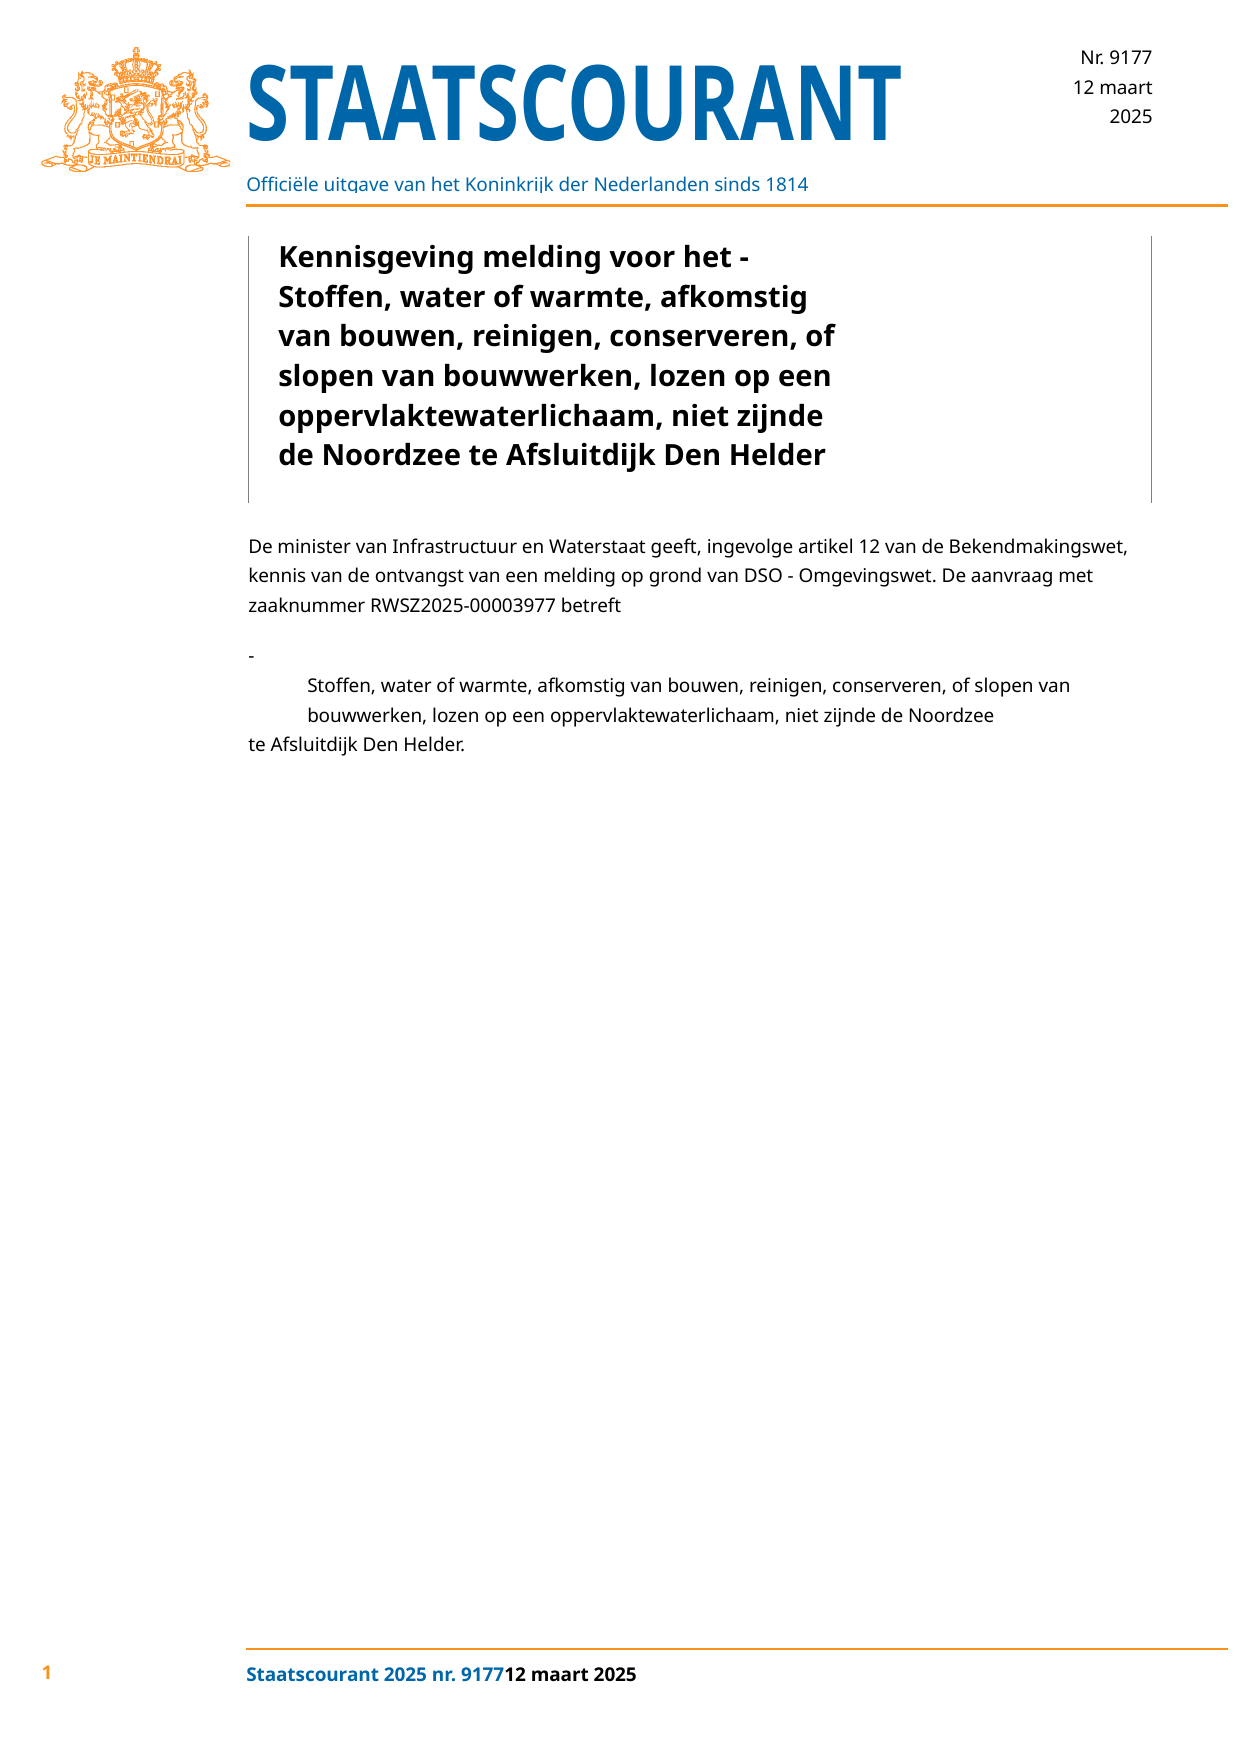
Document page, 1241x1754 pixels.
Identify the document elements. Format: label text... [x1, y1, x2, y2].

table_header Kennisgeving melding voor het -Stoffen, water of warmte, afkomstig van bouwen, reinigen, conserveren, of slopen van bouwwerken, lozen op een oppervlaktewaterlichaam, niet zijnde de Noordzee te Afsluitdijk Den Helder [249, 236, 850, 503]
list Stoffen, water of warmte, afkomstig van bouwen, reinigen, conserveren, of slopen van bouwwerken, lozen op een oppervlaktewaterlichaam, niet zijnde de Noordzee [248, 672, 1152, 727]
text De minister van Infrastructuur en Waterstaat geeft, ingevolge artikel 12 van de Bekendmakingswet, kennis van de ontvangst van een melding op grond van DSO - Omgevingswet. De aanvraag met zaaknummer RWSZ2025-00003977 betreft [248, 533, 1152, 618]
table_header [850, 414, 1151, 503]
text te Afsluitdijk Den Helder. [248, 731, 1152, 757]
picture [41, 47, 231, 172]
table_header [1090, 236, 1151, 413]
table_header [850, 236, 912, 413]
picture [912, 236, 1090, 414]
